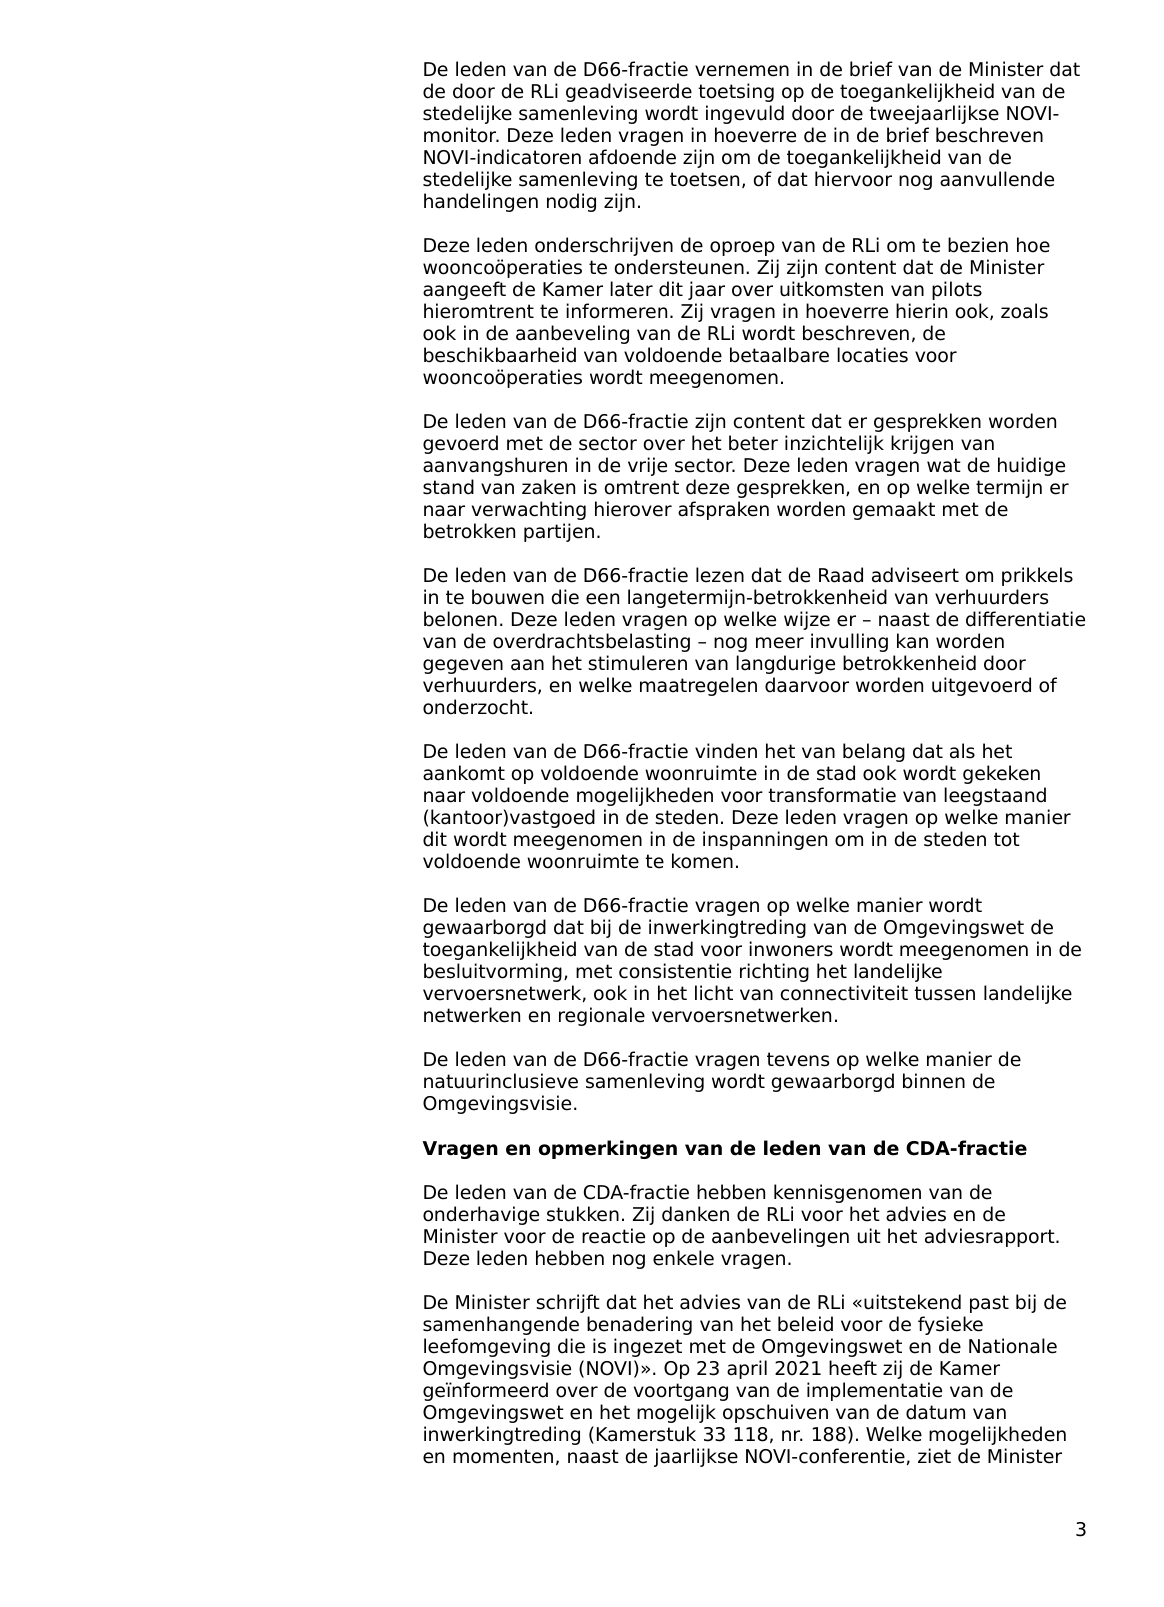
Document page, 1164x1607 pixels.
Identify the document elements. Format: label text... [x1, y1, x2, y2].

subtitle Vragen en opmerkingen van de leden van de CDA-fractie [422, 1137, 1087, 1159]
text Deze leden onderschrijven de oproep van de RLi om te bezien hoe wooncoöperaties te ondersteunen. Zij zijn content dat de Minister aangeeft de Kamer later dit jaar over uitkomsten van pilots hieromtrent te informeren. Zij vragen in hoeverre hierin ook, zoals ook in de aanbeveling van de RLi wordt beschreven, de beschikbaarheid van voldoende betaalbare locaties voor wooncoöperaties wordt meegenomen. [422, 235, 1087, 389]
text De leden van de D66-fractie zijn content dat er gesprekken worden gevoerd met de sector over het beter inzichtelijk krijgen van aanvangshuren in de vrije sector. Deze leden vragen wat de huidige stand van zaken is omtrent deze gesprekken, en op welke termijn er naar verwachting hierover afspraken worden gemaakt met de betrokken partijen. [422, 411, 1087, 543]
text De Minister schrijft dat het advies van de RLi «uitstekend past bij de samenhangende benadering van het beleid voor de fysieke leefomgeving die is ingezet met de Omgevingswet en de Nationale Omgevingsvisie (NOVI)». Op 23 april 2021 heeft zij de Kamer geïnformeerd over de voortgang van de implementatie van de Omgevingswet en het mogelijk opschuiven van de datum van inwerkingtreding (Kamerstuk 33 118, nr. 188). Welke mogelijkheden en momenten, naast de jaarlijkse NOVI-conferentie, ziet de Minister [422, 1292, 1087, 1468]
text De leden van de D66-fractie vragen tevens op welke manier de natuurinclusieve samenleving wordt gewaarborgd binnen de Omgevingsvisie. [422, 1049, 1087, 1115]
text De leden van de D66-fractie vragen op welke manier wordt gewaarborgd dat bij de inwerkingtreding van de Omgevingswet de toegankelijkheid van de stad voor inwoners wordt meegenomen in de besluitvorming, met consistentie richting het landelijke vervoersnetwerk, ook in het licht van connectiviteit tussen landelijke netwerken en regionale vervoersnetwerken. [422, 895, 1087, 1027]
text De leden van de D66-fractie lezen dat de Raad adviseert om prikkels in te bouwen die een langetermijn-betrokkenheid van verhuurders belonen. Deze leden vragen op welke wijze er – naast de differentiatie van de overdrachtsbelasting – nog meer invulling kan worden gegeven aan het stimuleren van langdurige betrokkenheid door verhuurders, en welke maatregelen daarvoor worden uitgevoerd of onderzocht. [422, 565, 1087, 719]
text De leden van de CDA-fractie hebben kennisgenomen van de onderhavige stukken. Zij danken de RLi voor het advies en de Minister voor de reactie op de aanbevelingen uit het adviesrapport. Deze leden hebben nog enkele vragen. [422, 1182, 1087, 1269]
text De leden van de D66-fractie vernemen in de brief van de Minister dat de door de RLi geadviseerde toetsing op de toegankelijkheid van de stedelijke samenleving wordt ingevuld door de tweejaarlijkse NOVI-monitor. Deze leden vragen in hoeverre de in de brief beschreven NOVI-indicatoren afdoende zijn om de toegankelijkheid van de stedelijke samenleving te toetsen, of dat hiervoor nog aanvullende handelingen nodig zijn. [422, 59, 1087, 213]
text De leden van de D66-fractie vinden het van belang dat als het aankomt op voldoende woonruimte in de stad ook wordt gekeken naar voldoende mogelijkheden voor transformatie van leegstaand (kantoor)vastgoed in de steden. Deze leden vragen op welke manier dit wordt meegenomen in de inspanningen om in de steden tot voldoende woonruimte te komen. [422, 741, 1087, 873]
